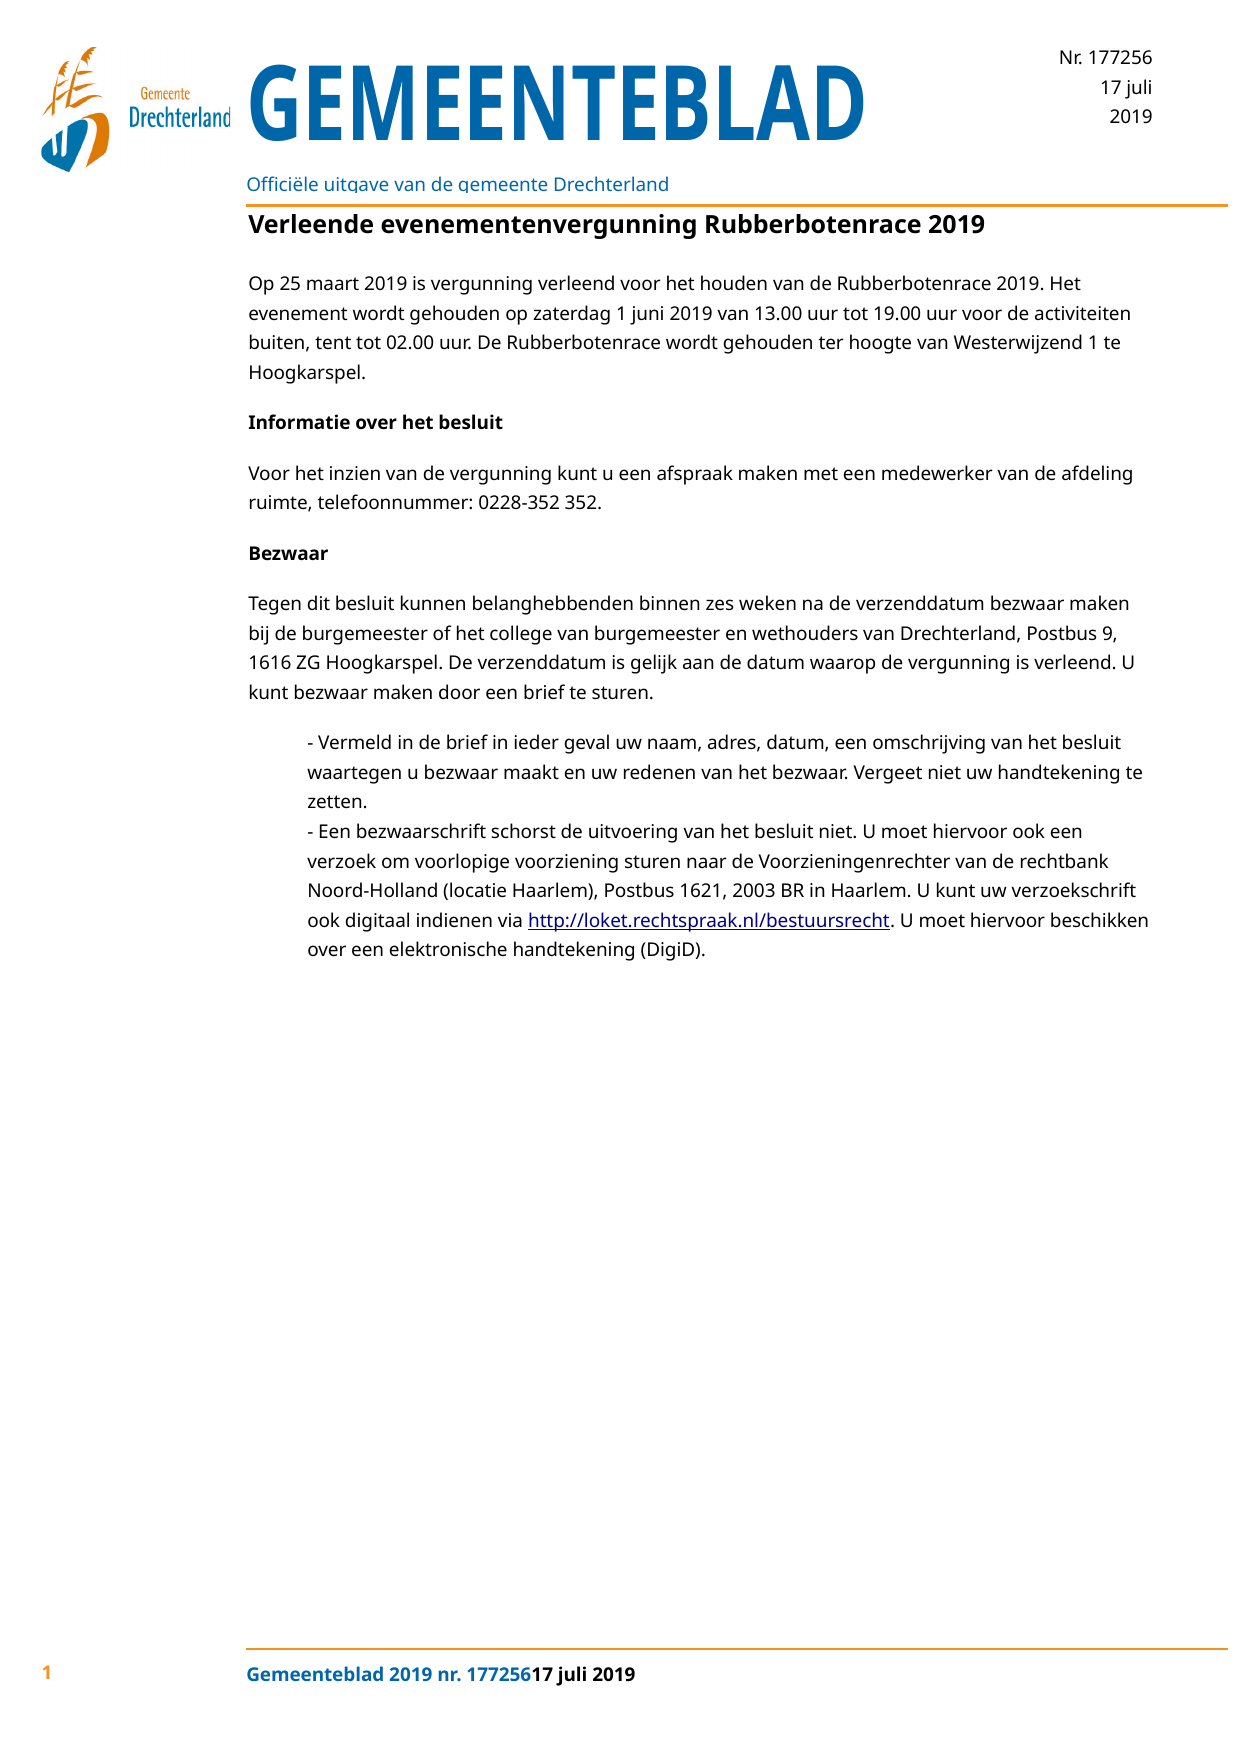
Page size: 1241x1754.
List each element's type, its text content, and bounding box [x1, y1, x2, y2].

text Informatie over het besluit [248, 409, 1152, 435]
text Voor het inzien van de vergunning kunt u een afspraak maken met een medewerker van de afdeling ruimte, telefoonnummer: 0228-352 352. [248, 460, 1152, 515]
list - Een bezwaarschrift schorst de uitvoering van het besluit niet. U moet hiervoor ook een verzoek om voorlopige voorziening sturen naar de Voorzieningenrechter van de rechtbank Noord-Holland (locatie Haarlem), Postbus 1621, 2003 BR in Haarlem. U kunt uw verzoekschrift ook digitaal indienen via http://loket.rechtspraak.nl/bestuursrecht. U moet hiervoor beschikken over een elektronische handtekening (DigiD). [248, 818, 1152, 962]
text Verleende evenementenvergunning Rubberbotenrace 2019 [248, 207, 1152, 241]
list - Vermeld in de brief in ieder geval uw naam, adres, datum, een omschrijving van het besluit waartegen u bezwaar maakt en uw redenen van het bezwaar. Vergeet niet uw handtekening te zetten. [248, 729, 1152, 814]
picture [226, 115, 231, 124]
text Tegen dit besluit kunnen belanghebbenden binnen zes weken na de verzenddatum bezwaar maken bij de burgemeester of het college van burgemeester en wethouders van Drechterland, Postbus 9, 1616 ZG Hoogkarspel. De verzenddatum is gelijk aan de datum waarop de vergunning is verleend. U kunt bezwaar maken door een brief te sturen. [248, 590, 1152, 705]
text Bezwaar [248, 540, 1152, 566]
picture [41, 158, 64, 172]
picture [41, 47, 231, 172]
text Op 25 maart 2019 is vergunning verleend voor het houden van de Rubberbotenrace 2019. Het evenement wordt gehouden op zaterdag 1 juni 2019 van 13.00 uur tot 19.00 uur voor de activiteiten buiten, tent tot 02.00 uur. De Rubberbotenrace wordt gehouden ter hoogte van Westerwijzend 1 te Hoogkarspel. [248, 270, 1152, 385]
